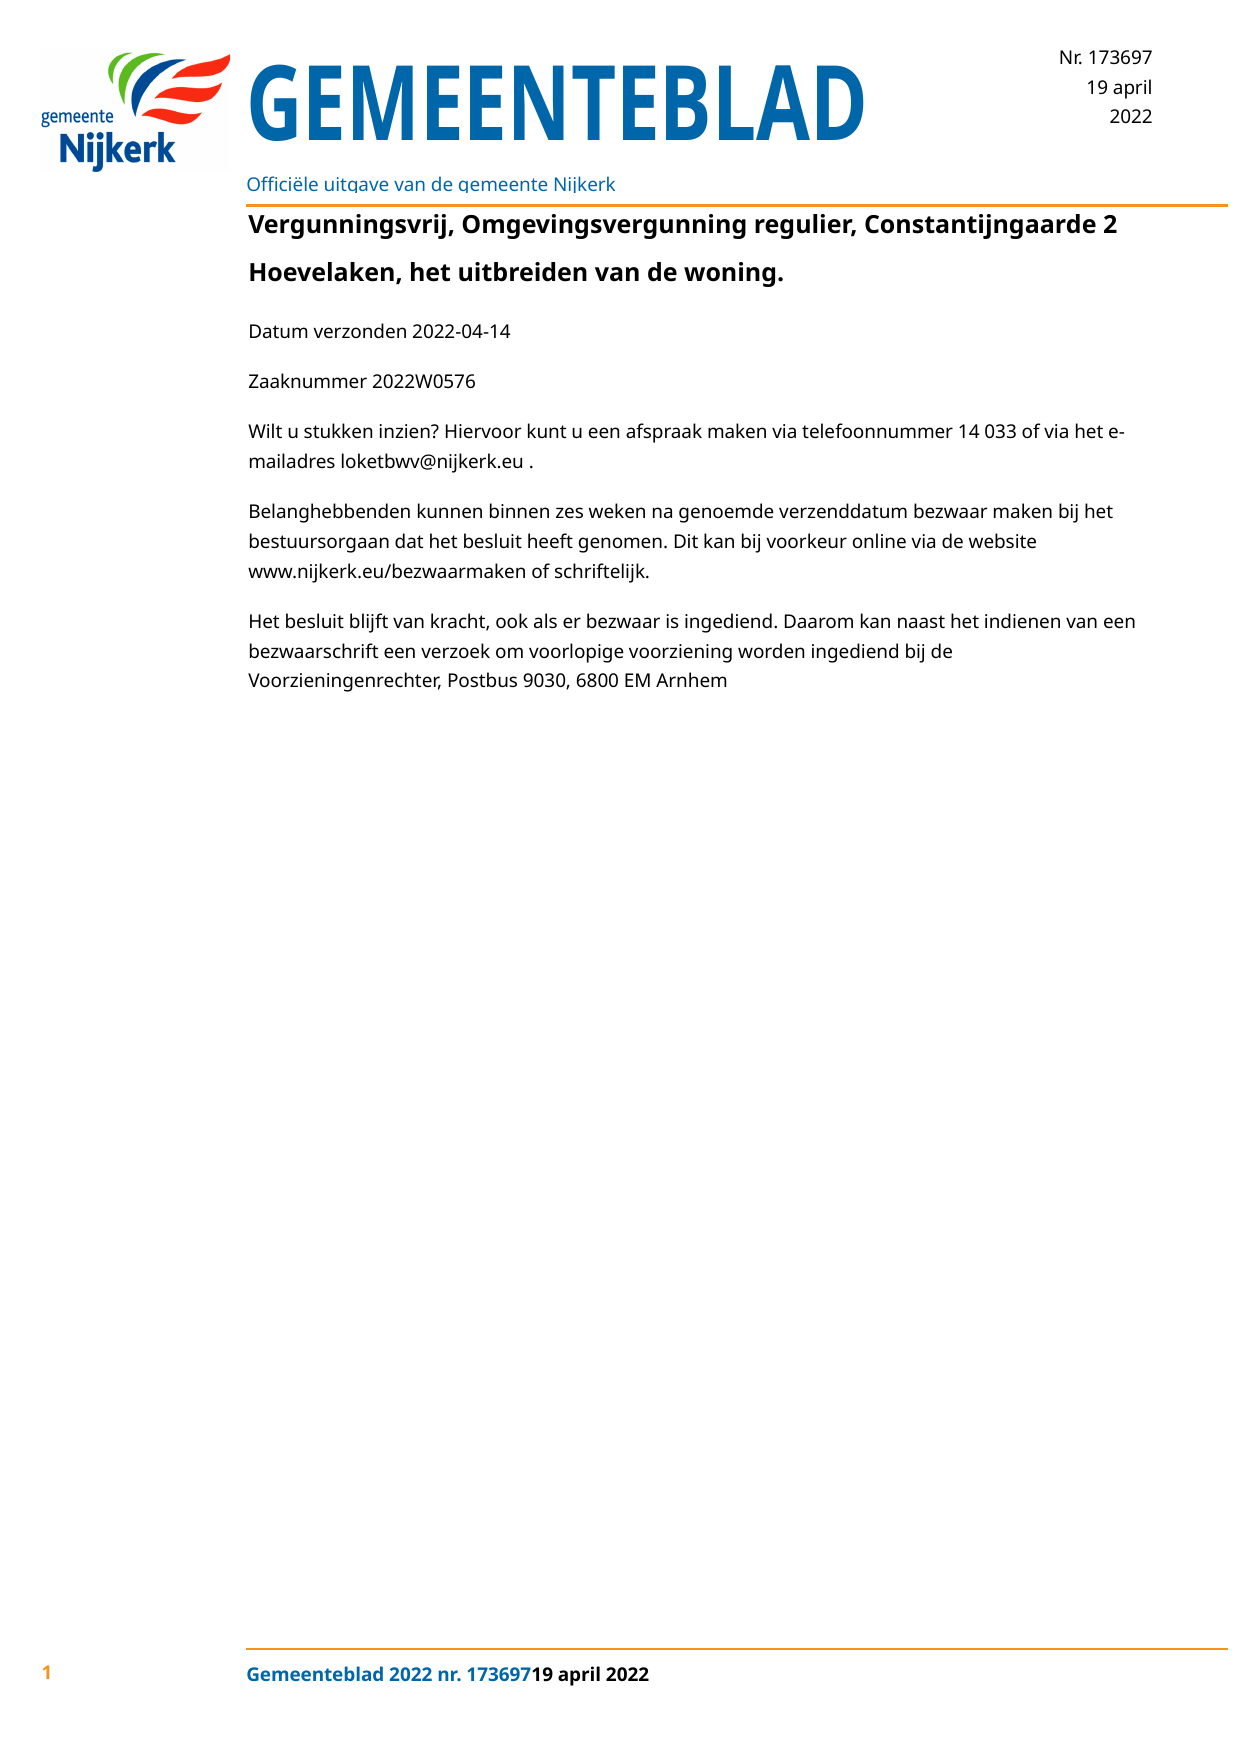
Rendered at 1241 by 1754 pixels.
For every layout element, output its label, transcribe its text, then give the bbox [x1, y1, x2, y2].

text Zaaknummer 2022W0576 [248, 368, 1152, 394]
text Datum verzonden 2022-04-14 [248, 318, 1152, 344]
text Belanghebbenden kunnen binnen zes weken na genoemde verzenddatum bezwaar maken bij het bestuursorgaan dat het besluit heeft genomen. Dit kan bij voorkeur online via de website www.nijkerk.eu/bezwaarmaken of schriftelijk. [248, 499, 1152, 584]
picture [41, 47, 231, 172]
text Het besluit blijft van kracht, ook als er bezwaar is ingediend. Daarom kan naast het indienen van een bezwaarschrift een verzoek om voorlopige voorziening worden ingediend bij de Voorzieningenrechter, Postbus 9030, 6800 EM Arnhem [248, 608, 1152, 693]
text Vergunningsvrij, Omgevingsvergunning regulier, Constantijngaarde 2 Hoevelaken, het uitbreiden van de woning. [248, 207, 1152, 288]
text Wilt u stukken inzien? Hiervoor kunt u een afspraak maken via telefoonnummer 14 033 of via het e-mailadres loketbwv@nijkerk.eu . [248, 419, 1152, 474]
